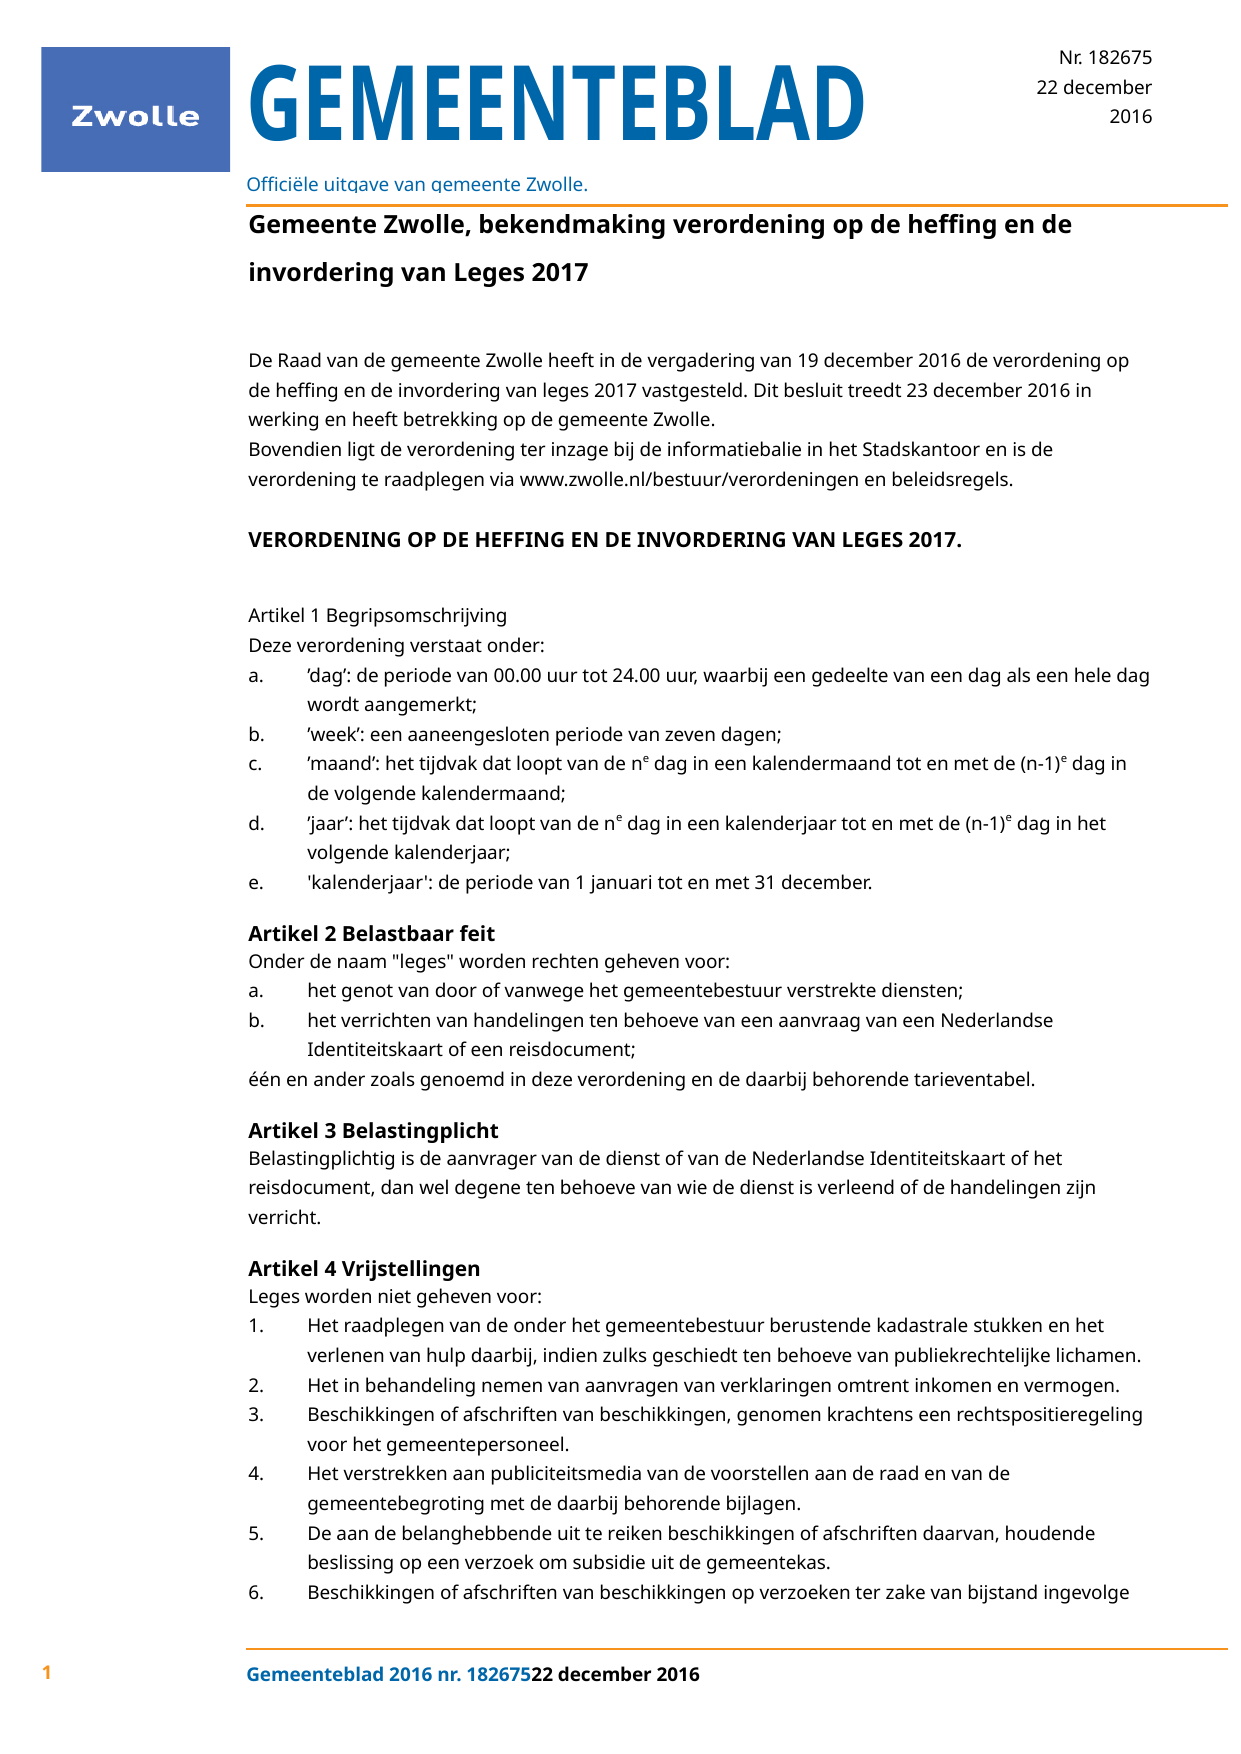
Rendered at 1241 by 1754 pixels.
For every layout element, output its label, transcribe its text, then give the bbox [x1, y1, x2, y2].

list ’dag’: de periode van 00.00 uur tot 24.00 uur, waarbij een gedeelte van een dag als een hele dag wordt aangemerkt; [248, 662, 1152, 717]
text De Raad van de gemeente Zwolle heeft in de vergadering van 19 december 2016 de verordening op de heffing en de invordering van leges 2017 vastgesteld. Dit besluit treedt 23 december 2016 in werking en heeft betrekking op de gemeente Zwolle. [248, 347, 1152, 432]
text Gemeente Zwolle, bekendmaking verordening op de heffing en de invordering van Leges 2017 [248, 207, 1152, 288]
picture [41, 47, 231, 172]
text Artikel 4 Vrijstellingen [248, 1254, 1152, 1283]
text Onder de naam "leges" worden rechten geheven voor: [248, 948, 1152, 973]
list het genot van door of vanwege het gemeentebestuur verstrekte diensten; [248, 977, 1152, 1003]
text één en ander zoals genoemd in deze verordening en de daarbij behorende tarieventabel. [248, 1066, 1152, 1092]
text Artikel 2 Belastbaar feit [248, 919, 1152, 948]
text VERORDENING OP DE HEFFING EN DE INVORDERING VAN LEGES 2017. [248, 525, 1152, 553]
list ’jaar’: het tijdvak dat loopt van de ne dag in een kalenderjaar tot en met de (n-1)e dag in het volgende kalenderjaar; [248, 810, 1152, 865]
text Artikel 1 Begripsomschrijving [248, 603, 1152, 628]
text Bovendien ligt de verordening ter inzage bij de informatiebalie in het Stadskantoor en is de verordening te raadplegen via www.zwolle.nl/bestuur/verordeningen en beleidsregels. [248, 436, 1152, 492]
list Beschikkingen of afschriften van beschikkingen op verzoeken ter zake van bijstand ingevolge [248, 1579, 1152, 1604]
text Artikel 3 Belastingplicht [248, 1117, 1152, 1145]
list Het verstrekken aan publiciteitsmedia van de voorstellen aan de raad en van de gemeentebegroting met de daarbij behorende bijlagen. [248, 1461, 1152, 1516]
text Belastingplichtig is de aanvrager van de dienst of van de Nederlandse Identiteitskaart of het reisdocument, dan wel degene ten behoeve van wie de dienst is verleend of de handelingen zijn verricht. [248, 1145, 1152, 1230]
list 'kalenderjaar': de periode van 1 januari tot en met 31 december. [248, 869, 1152, 895]
list ’maand’: het tijdvak dat loopt van de ne dag in een kalendermaand tot en met de (n-1)e dag in de volgende kalendermaand; [248, 751, 1152, 806]
list het verrichten van handelingen ten behoeve van een aanvraag van een Nederlandse Identiteitskaart of een reisdocument; [248, 1007, 1152, 1062]
text Deze verordening verstaat onder: [248, 632, 1152, 658]
list Het in behandeling nemen van aanvragen van verklaringen omtrent inkomen en vermogen. [248, 1372, 1152, 1397]
list Het raadplegen van de onder het gemeentebestuur berustende kadastrale stukken en het verlenen van hulp daarbij, indien zulks geschiedt ten behoeve van publiekrechtelijke lichamen. [248, 1313, 1152, 1368]
text Leges worden niet geheven voor: [248, 1283, 1152, 1309]
list Beschikkingen of afschriften van beschikkingen, genomen krachtens een rechtspositieregeling voor het gemeentepersoneel. [248, 1401, 1152, 1457]
list De aan de belanghebbende uit te reiken beschikkingen of afschriften daarvan, houdende beslissing op een verzoek om subsidie uit de gemeentekas. [248, 1520, 1152, 1575]
list ’week’: een aaneengesloten periode van zeven dagen; [248, 721, 1152, 747]
